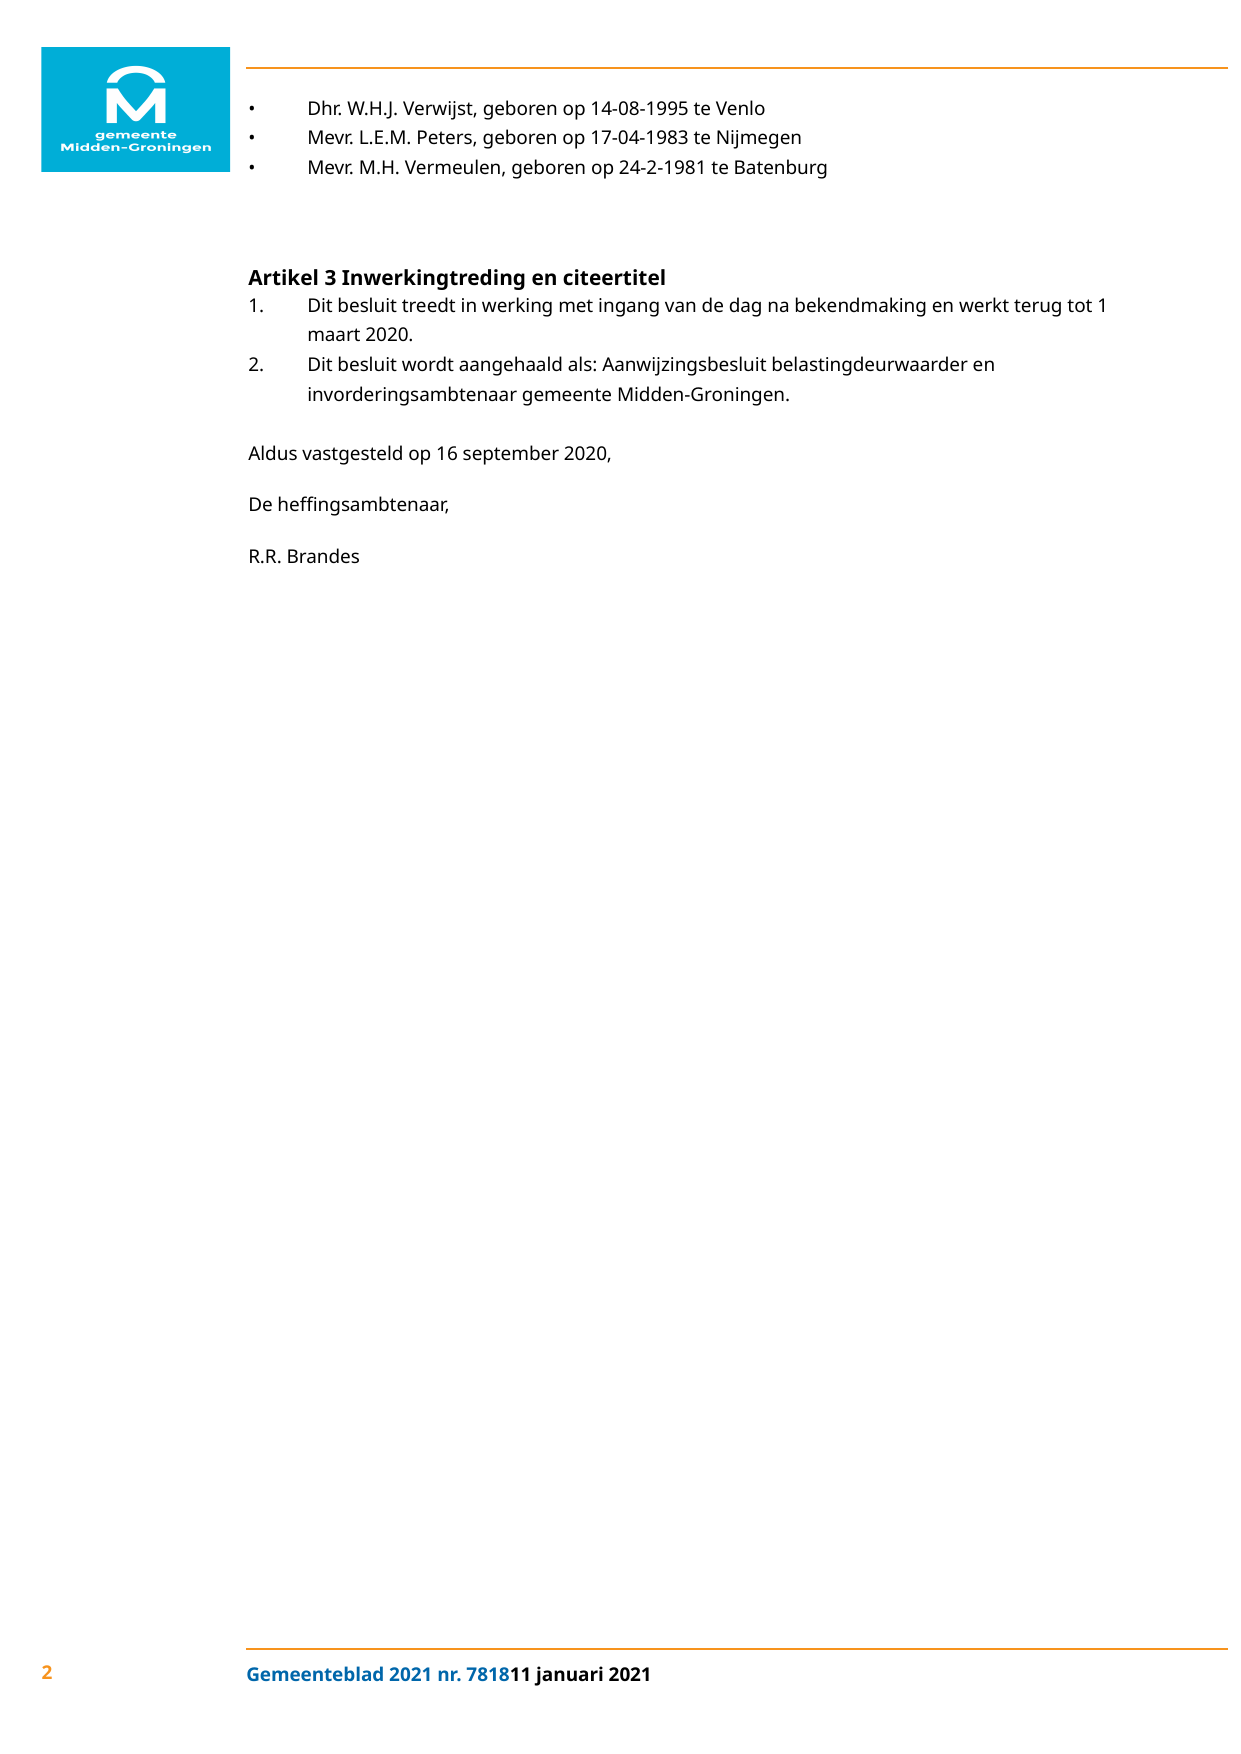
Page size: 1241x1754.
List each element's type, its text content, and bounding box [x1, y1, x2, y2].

list Dit besluit treedt in werking met ingang van de dag na bekendmaking en werkt terug tot 1 maart 2020. [248, 292, 1152, 347]
text De heffingsambtenaar, [248, 491, 1152, 517]
picture [184, 146, 190, 153]
text Artikel 3 Inwerkingtreding en citeertitel [248, 263, 1152, 292]
list Dhr. W.H.J. Verwijst, geboren op 14-08-1995 te Venlo [248, 95, 1152, 121]
list Mevr. L.E.M. Peters, geboren op 17-04-1983 te Nijmegen [248, 124, 1152, 150]
text R.R. Brandes [248, 543, 1152, 568]
list Mevr. M.H. Vermeulen, geboren op 24-2-1981 te Batenburg [248, 154, 1152, 180]
picture [107, 89, 165, 122]
list Dit besluit wordt aangehaald als: Aanwijzingsbesluit belastingdeurwaarder en invorderingsambtenaar gemeente Midden-Groningen. [248, 351, 1152, 406]
picture [108, 66, 164, 82]
text Aldus vastgesteld op 16 september 2020, [248, 440, 1152, 466]
